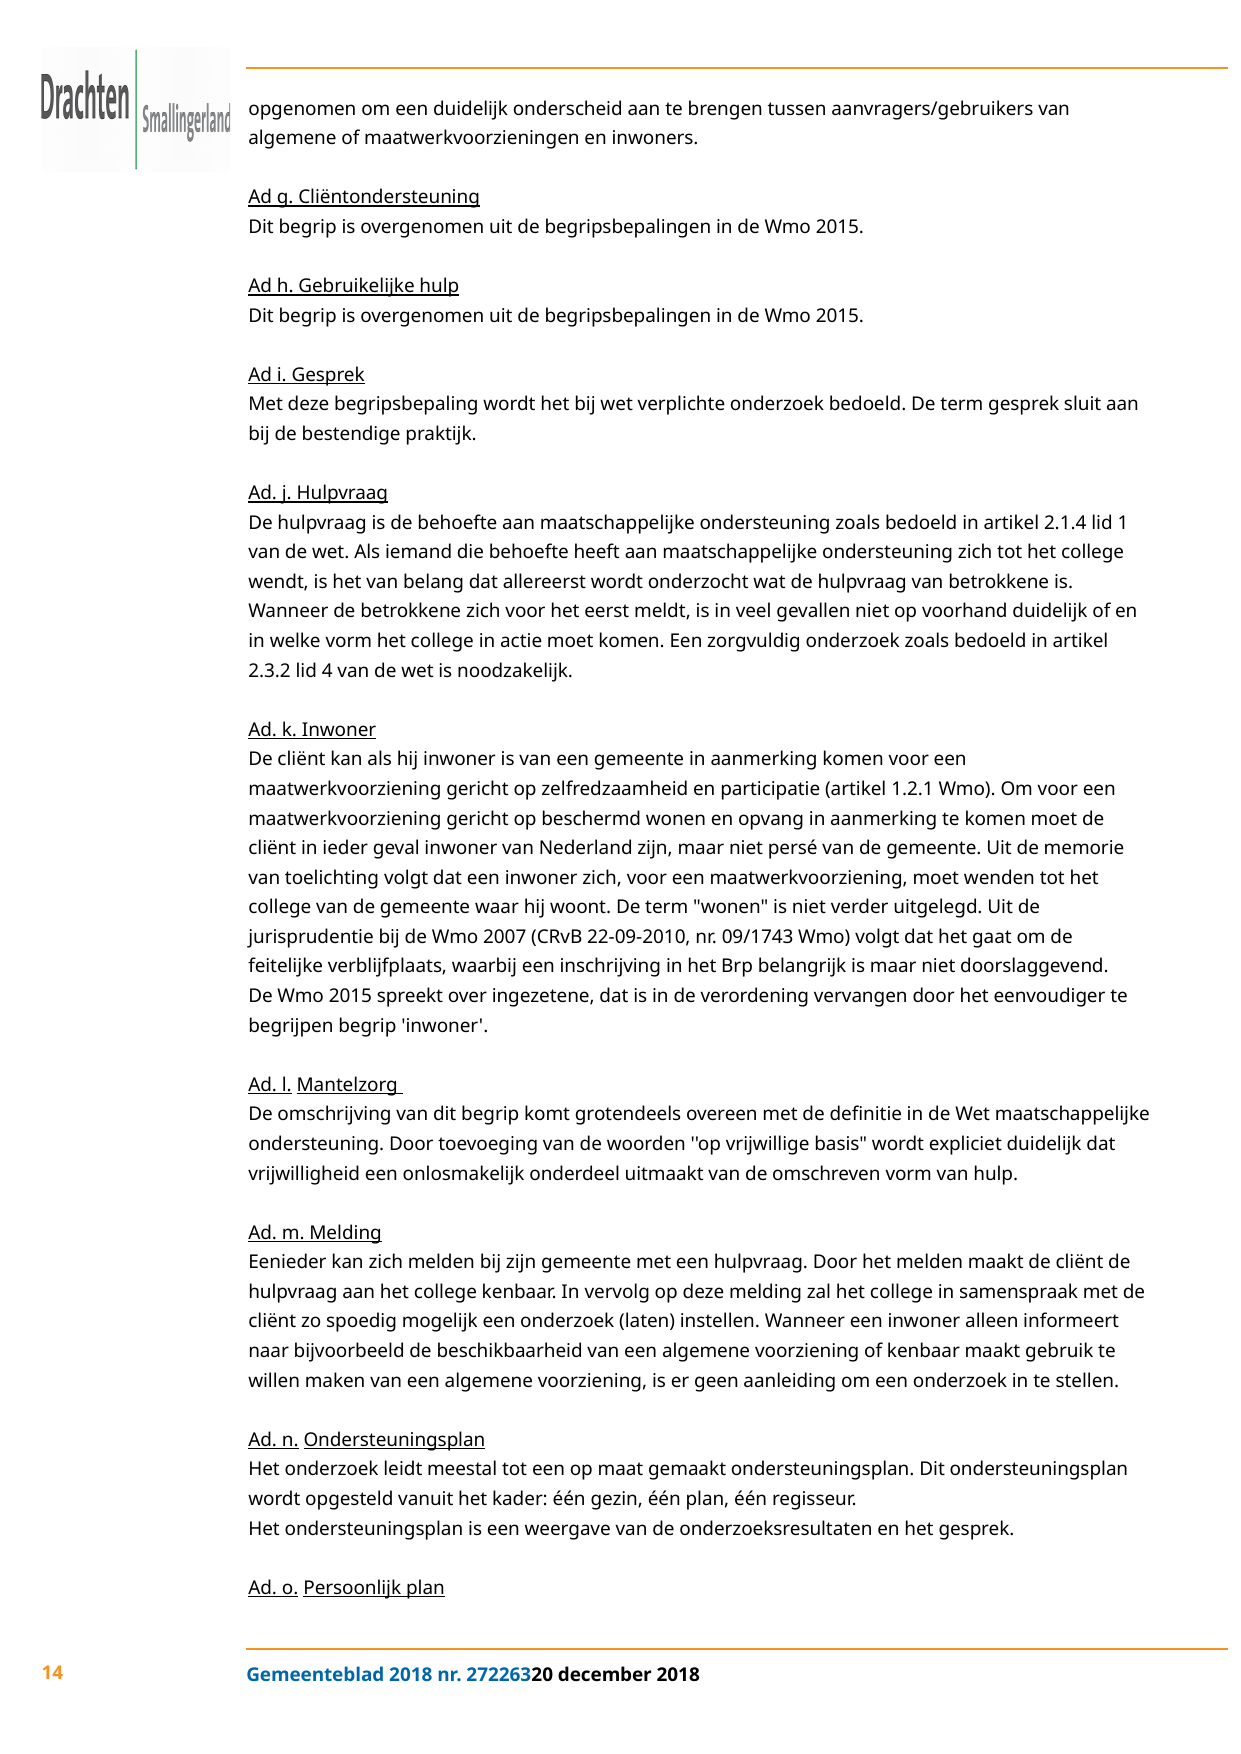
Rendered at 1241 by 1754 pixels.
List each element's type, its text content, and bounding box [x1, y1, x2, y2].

text Ad. n. Ondersteuningsplan [248, 1426, 1152, 1452]
picture [41, 47, 231, 172]
text Ad h. Gebruikelijke hulp [248, 272, 1152, 298]
text Het ondersteuningsplan is een weergave van de onderzoeksresultaten en het gesprek. [248, 1515, 1152, 1541]
text Ad. k. Inwoner [248, 716, 1152, 742]
text Het onderzoek leidt meestal tot een op maat gemaakt ondersteuningsplan. Dit ondersteuningsplan wordt opgesteld vanuit het kader: één gezin, één plan, één regisseur. [248, 1456, 1152, 1511]
text Ad. m. Melding [248, 1219, 1152, 1245]
text Ad i. Gesprek [248, 361, 1152, 387]
text Dit begrip is overgenomen uit de begripsbepalingen in de Wmo 2015. [248, 302, 1152, 328]
text De Wmo 2015 spreekt over ingezetene, dat is in de verordening vervangen door het eenvoudiger te begrijpen begrip 'inwoner'. [248, 982, 1152, 1038]
text De cliënt kan als hij inwoner is van een gemeente in aanmerking komen voor een maatwerkvoorziening gericht op zelfredzaamheid en participatie (artikel 1.2.1 Wmo). Om voor een maatwerkvoorziening gericht op beschermd wonen en opvang in aanmerking te komen moet de cliënt in ieder geval inwoner van Nederland zijn, maar niet persé van de gemeente. Uit de memorie van toelichting volgt dat een inwoner zich, voor een maatwerkvoorziening, moet wenden tot het college van de gemeente waar hij woont. De term "wonen" is niet verder uitgelegd. Uit de jurisprudentie bij de Wmo 2007 (CRvB 22-09-2010, nr. 09/1743 Wmo) volgt dat het gaat om de feitelijke verblijfplaats, waarbij een inschrijving in het Brp belangrijk is maar niet doorslaggevend. [248, 746, 1152, 978]
text Dit begrip is overgenomen uit de begripsbepalingen in de Wmo 2015. [248, 213, 1152, 239]
text Ad. j. Hulpvraag [248, 479, 1152, 505]
text Ad g. Cliëntondersteuning [248, 183, 1152, 209]
text Eenieder kan zich melden bij zijn gemeente met een hulpvraag. Door het melden maakt de cliënt de hulpvraag aan het college kenbaar. In vervolg op deze melding zal het college in samenspraak met de cliënt zo spoedig mogelijk een onderzoek (laten) instellen. Wanneer een inwoner alleen informeert naar bijvoorbeeld de beschikbaarheid van een algemene voorziening of kenbaar maakt gebruik te willen maken van een algemene voorziening, is er geen aanleiding om een onderzoek in te stellen. [248, 1248, 1152, 1393]
text De hulpvraag is de behoefte aan maatschappelijke ondersteuning zoals bedoeld in artikel 2.1.4 lid 1 van de wet. Als iemand die behoefte heeft aan maatschappelijke ondersteuning zich tot het college wendt, is het van belang dat allereerst wordt onderzocht wat de hulpvraag van betrokkene is. Wanneer de betrokkene zich voor het eerst meldt, is in veel gevallen niet op voorhand duidelijk of en in welke vorm het college in actie moet komen. Een zorgvuldig onderzoek zoals bedoeld in artikel 2.3.2 lid 4 van de wet is noodzakelijk. [248, 509, 1152, 683]
text De omschrijving van dit begrip komt grotendeels overeen met de definitie in de Wet maatschappelijke ondersteuning. Door toevoeging van de woorden ''op vrijwillige basis" wordt expliciet duidelijk dat vrijwilligheid een onlosmakelijk onderdeel uitmaakt van de omschreven vorm van hulp. [248, 1101, 1152, 1186]
text Ad. l. Mantelzorg [248, 1071, 1152, 1097]
text Ad. o. Persoonlijk plan [248, 1574, 1152, 1600]
text Met deze begripsbepaling wordt het bij wet verplichte onderzoek bedoeld. De term gesprek sluit aan bij de bestendige praktijk. [248, 391, 1152, 446]
text opgenomen om een duidelijk onderscheid aan te brengen tussen aanvragers/gebruikers van algemene of maatwerkvoorzieningen en inwoners. [248, 95, 1152, 150]
